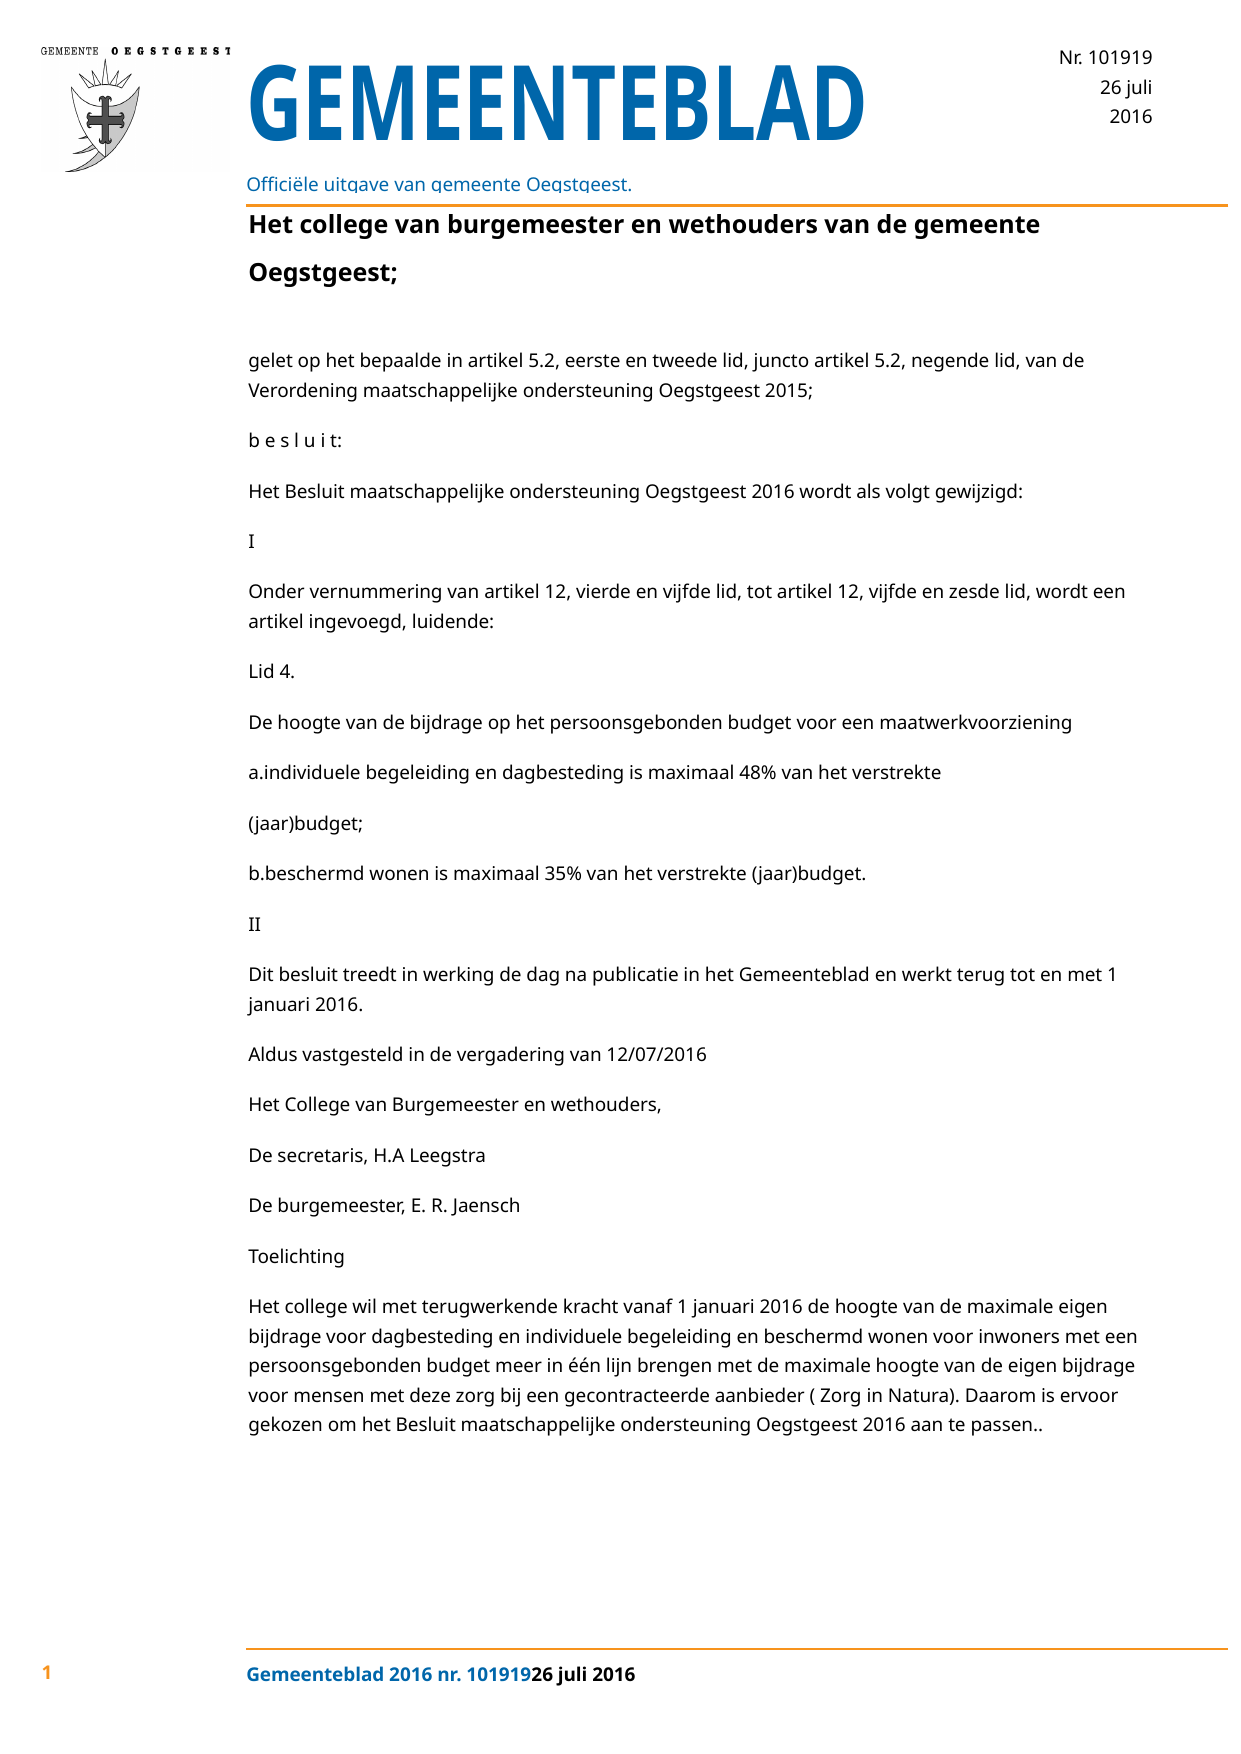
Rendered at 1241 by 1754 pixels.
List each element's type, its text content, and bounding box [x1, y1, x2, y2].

text De hoogte van de bijdrage op het persoonsgebonden budget voor een maatwerkvoorziening [248, 709, 1152, 735]
text De burgemeester, E. R. Jaensch [248, 1192, 1152, 1218]
text II [248, 911, 1152, 937]
text Dit besluit treedt in werking de dag na publicatie in het Gemeenteblad en werkt terug tot en met 1 januari 2016. [248, 961, 1152, 1017]
text Onder vernummering van artikel 12, vierde en vijfde lid, tot artikel 12, vijfde en zesde lid, wordt een artikel ingevoegd, luidende: [248, 579, 1152, 634]
picture [41, 47, 231, 172]
text a.individuele begeleiding en dagbesteding is maximaal 48% van het verstrekte [248, 759, 1152, 785]
text b.beschermd wonen is maximaal 35% van het verstrekte (jaar)budget. [248, 860, 1152, 886]
text Toelichting [248, 1243, 1152, 1269]
text I [248, 528, 1152, 554]
text Aldus vastgesteld in de vergadering van 12/07/2016 [248, 1041, 1152, 1067]
text Lid 4. [248, 659, 1152, 684]
text gelet op het bepaalde in artikel 5.2, eerste en tweede lid, juncto artikel 5.2, negende lid, van de Verordening maatschappelijke ondersteuning Oegstgeest 2015; [248, 347, 1152, 403]
text (jaar)budget; [248, 810, 1152, 836]
text De secretaris, H.A Leegstra [248, 1142, 1152, 1168]
text b e s l u i t: [248, 427, 1152, 453]
text Het College van Burgemeester en wethouders, [248, 1092, 1152, 1117]
text Het Besluit maatschappelijke ondersteuning Oegstgeest 2016 wordt als volgt gewijzigd: [248, 478, 1152, 504]
text Het college wil met terugwerkende kracht vanaf 1 januari 2016 de hoogte van de maximale eigen bijdrage voor dagbesteding en individuele begeleiding en beschermd wonen voor inwoners met een persoonsgebonden budget meer in één lijn brengen met de maximale hoogte van de eigen bijdrage voor mensen met deze zorg bij een gecontracteerde aanbieder ( Zorg in Natura). Daarom is ervoor gekozen om het Besluit maatschappelijke ondersteuning Oegstgeest 2016 aan te passen.. [248, 1293, 1152, 1437]
text Het college van burgemeester en wethouders van de gemeente Oegstgeest; [248, 207, 1152, 288]
